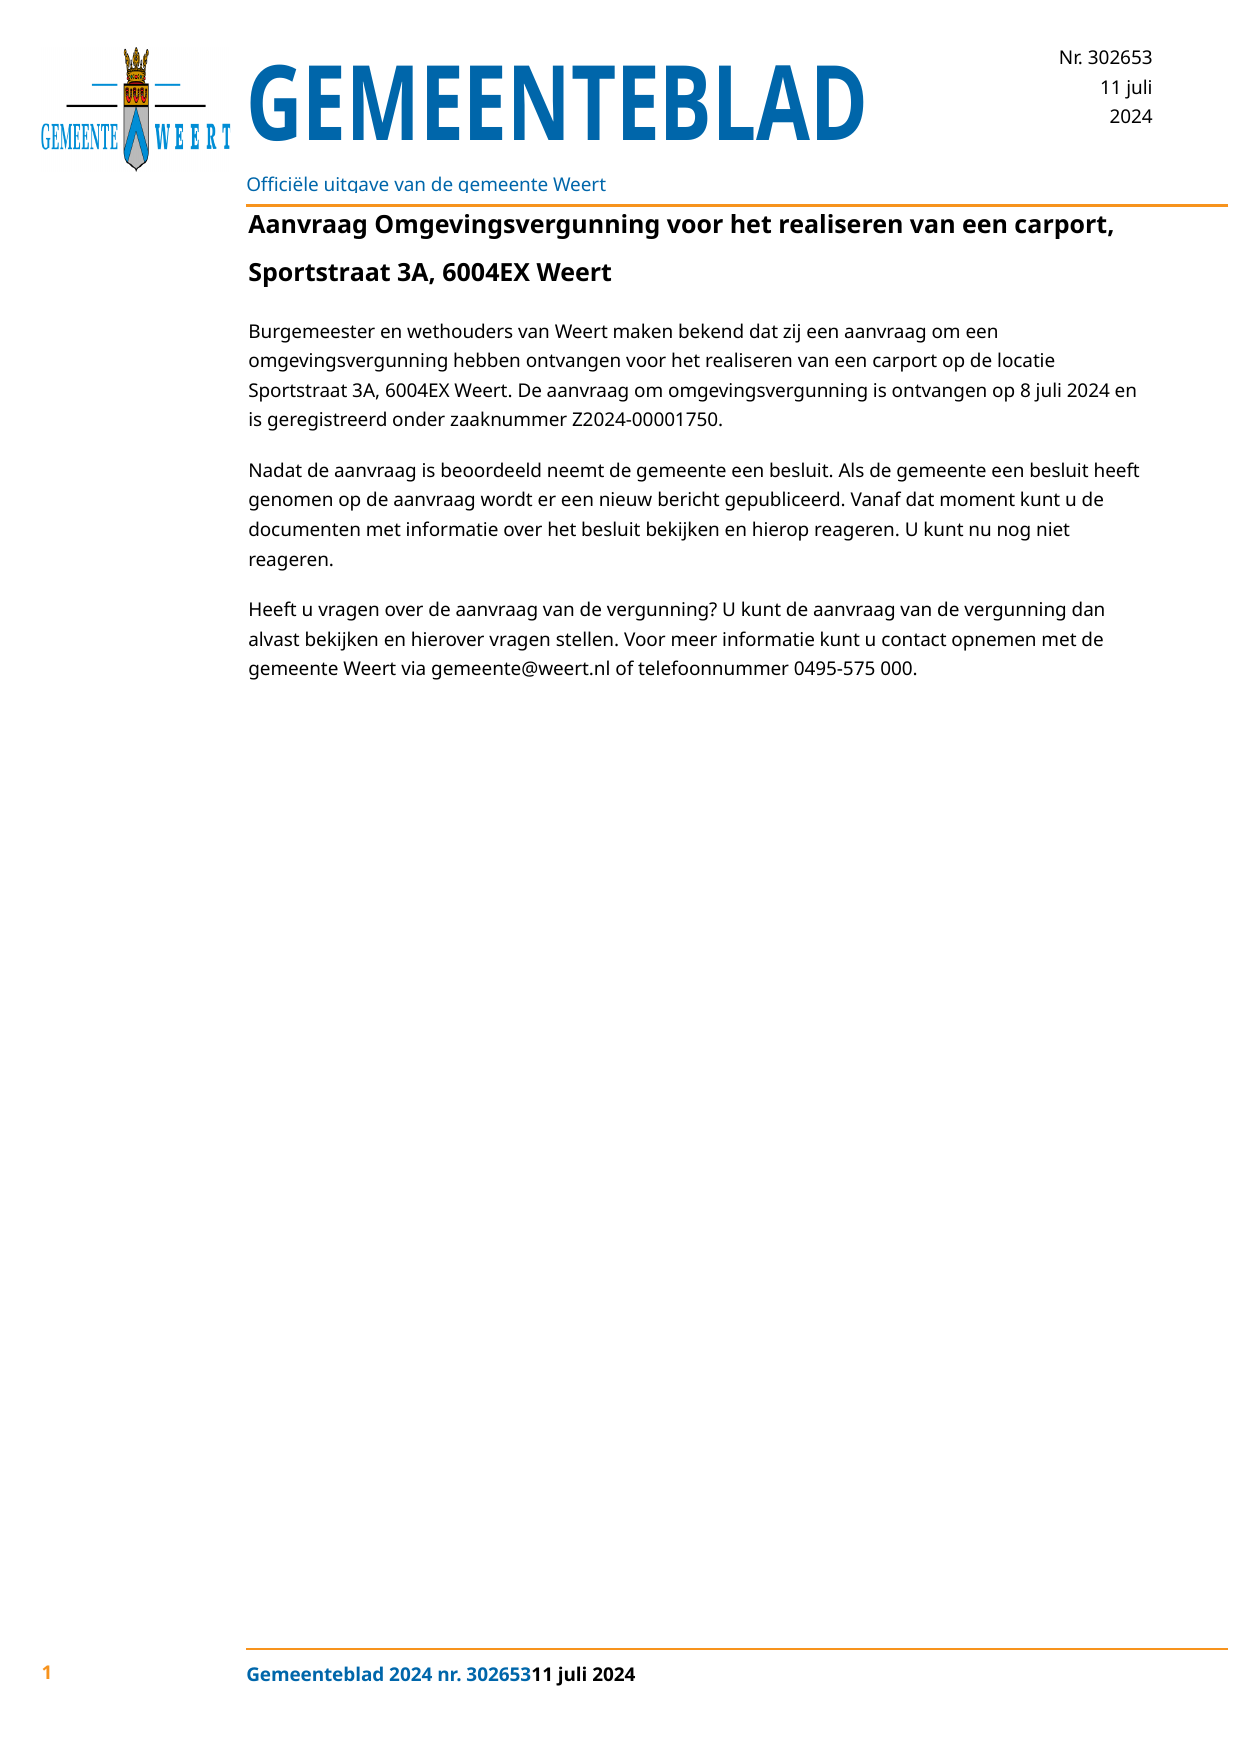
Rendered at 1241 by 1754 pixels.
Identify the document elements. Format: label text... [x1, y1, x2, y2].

text Aanvraag Omgevingsvergunning voor het realiseren van een carport, Sportstraat 3A, 6004EX Weert [248, 207, 1152, 288]
text Heeft u vragen over de aanvraag van de vergunning? U kunt de aanvraag van de vergunning dan alvast bekijken en hierover vragen stellen. Voor meer informatie kunt u contact opnemen met de gemeente Weert via gemeente@weert.nl of telefoonnummer 0495-575 000. [248, 596, 1152, 681]
picture [41, 47, 231, 172]
text Burgemeester en wethouders van Weert maken bekend dat zij een aanvraag om een omgevingsvergunning hebben ontvangen voor het realiseren van een carport op de locatie Sportstraat 3A, 6004EX Weert. De aanvraag om omgevingsvergunning is ontvangen op 8 juli 2024 en is geregistreerd onder zaaknummer Z2024-00001750. [248, 318, 1152, 432]
text Nadat de aanvraag is beoordeeld neemt de gemeente een besluit. Als de gemeente een besluit heeft genomen op de aanvraag wordt er een nieuw bericht gepubliceerd. Vanaf dat moment kunt u de documenten met informatie over het besluit bekijken en hierop reageren. U kunt nu nog niet reageren. [248, 457, 1152, 572]
